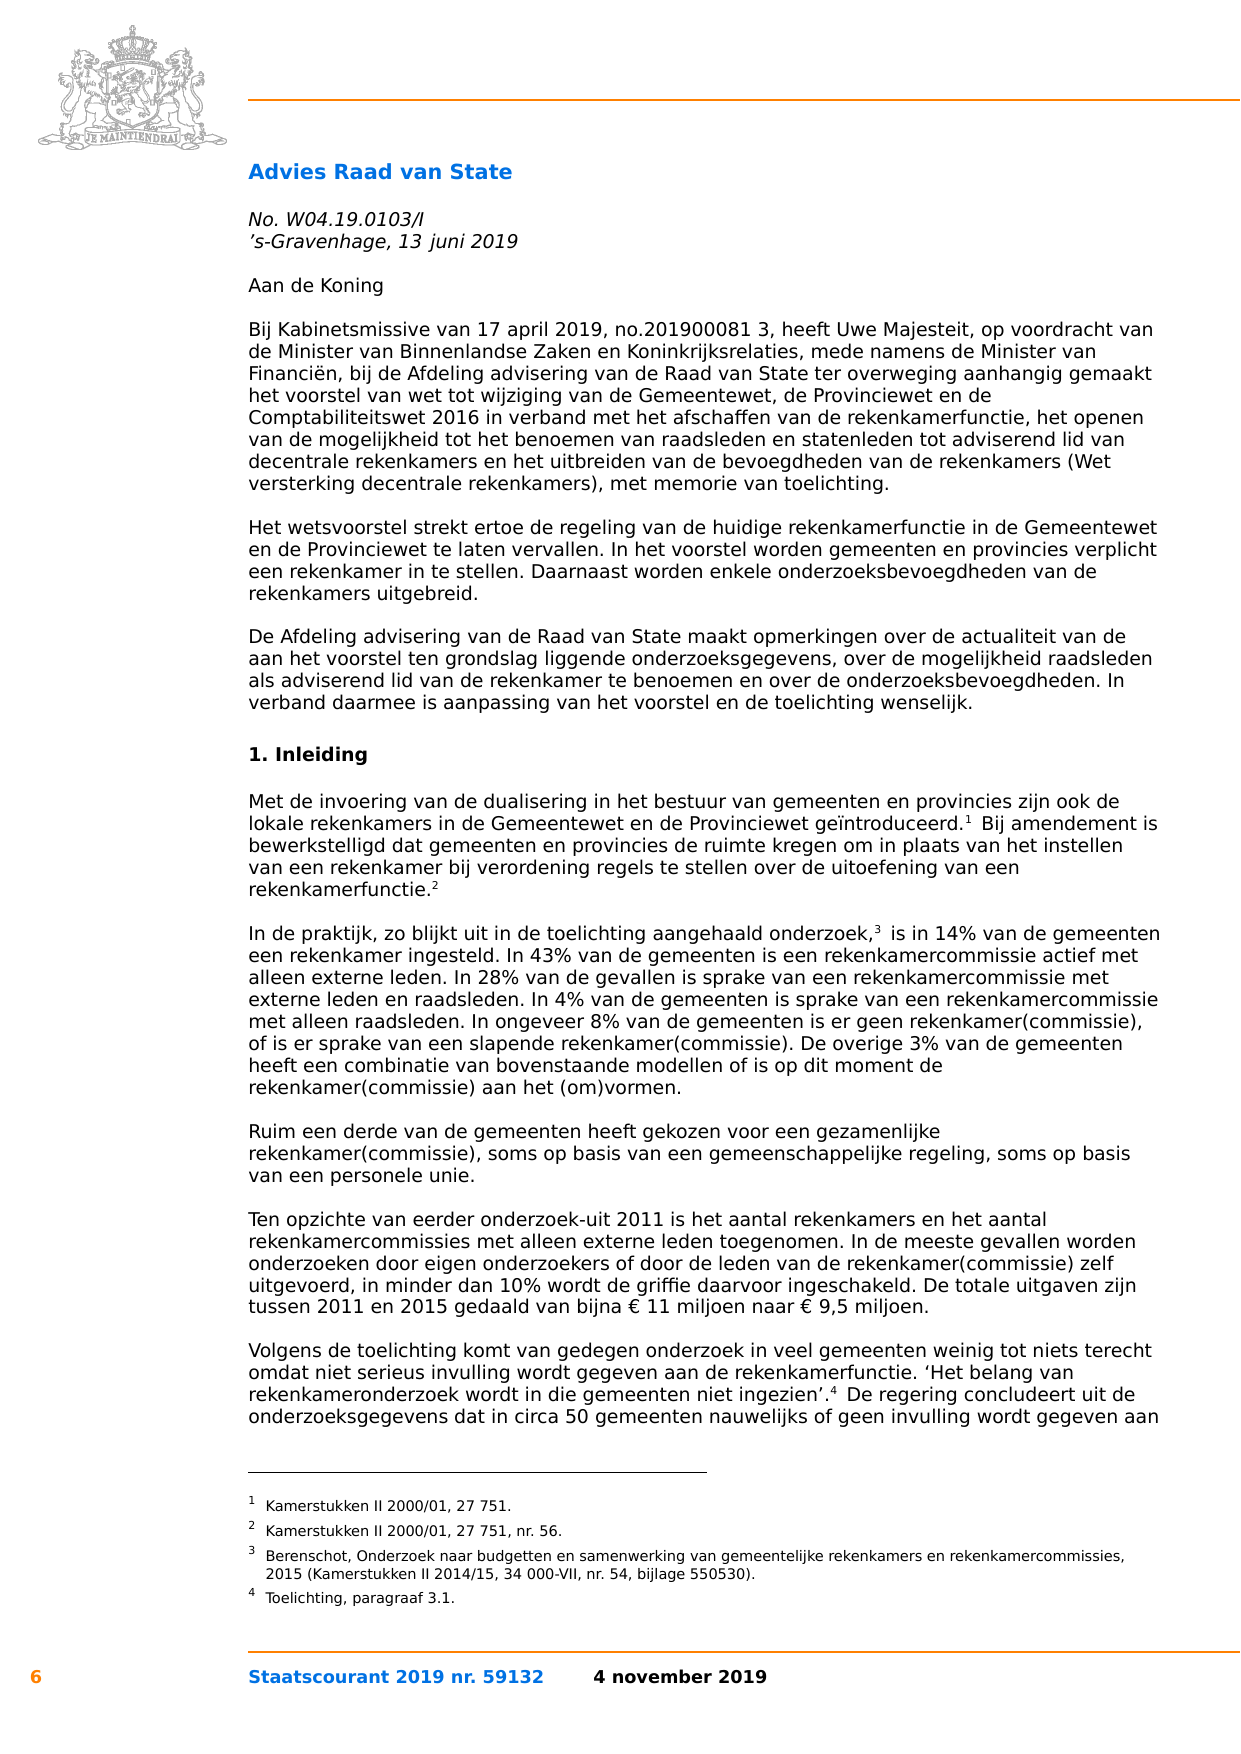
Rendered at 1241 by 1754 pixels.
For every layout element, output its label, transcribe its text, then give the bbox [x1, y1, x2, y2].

picture [38, 25, 227, 150]
text Met de invoering van de dualisering in het bestuur van gemeenten en provincies zijn ook de lokale rekenkamers in de Gemeentewet en de Provinciewet geïntroduceerd. Bij amendement is bewerkstelligd dat gemeenten en provincies de ruimte kregen om in plaats van het instellen van een rekenkamer bij verordening regels te stellen over de uitoefening van een rekenkamerfunctie. [248, 791, 1163, 901]
subtitle Advies Raad van State [248, 160, 1163, 184]
text Aan de Koning [248, 275, 1163, 297]
text Kamerstukken II 2000/01, 27 751, nr. 56. [248, 1519, 1163, 1541]
text ’s-Gravenhage, 13 juni 2019 [248, 231, 1163, 253]
text Ruim een derde van de gemeenten heeft gekozen voor een gezamenlijke rekenkamer(commissie), soms op basis van een gemeenschappelijke regeling, soms op basis van een personele unie. [248, 1121, 1163, 1187]
text Bij Kabinetsmissive van 17 april 2019, no.201900081 3, heeft Uwe Majesteit, op voordracht van de Minister van Binnenlandse Zaken en Koninkrijksrelaties, mede namens de Minister van Financiën, bij de Afdeling advisering van de Raad van State ter overweging aanhangig gemaakt het voorstel van wet tot wijziging van de Gemeentewet, de Provinciewet en de Comptabiliteitswet 2016 in verband met het afschaffen van de rekenkamerfunctie, het openen van de mogelijkheid tot het benoemen van raadsleden en statenleden tot adviserend lid van decentrale rekenkamers en het uitbreiden van de bevoegdheden van de rekenkamers (Wet versterking decentrale rekenkamers), met memorie van toelichting. [248, 319, 1163, 495]
text Toelichting, paragraaf 3.1. [248, 1586, 1163, 1608]
text Ten opzichte van eerder onderzoek-uit 2011 is het aantal rekenkamers en het aantal rekenkamercommissies met alleen externe leden toegenomen. In de meeste gevallen worden onderzoeken door eigen onderzoekers of door de leden van de rekenkamer(commissie) zelf uitgevoerd, in minder dan 10% wordt de griffie daarvoor ingeschakeld. De totale uitgaven zijn tussen 2011 en 2015 gedaald van bijna € 11 miljoen naar € 9,5 miljoen. [248, 1208, 1163, 1318]
text Volgens de toelichting komt van gedegen onderzoek in veel gemeenten weinig tot niets terecht omdat niet serieus invulling wordt gegeven aan de rekenkamerfunctie. ‘Het belang van rekenkameronderzoek wordt in die gemeenten niet ingezien’. De regering concludeert uit de onderzoeksgegevens dat in circa 50 gemeenten nauwelijks of geen invulling wordt gegeven aan [248, 1340, 1163, 1428]
text Berenschot, Onderzoek naar budgetten en samenwerking van gemeentelijke rekenkamers en rekenkamercommissies, 2015 (Kamerstukken II 2014/15, 34 000-VII, nr. 54, bijlage 550530). [248, 1544, 1163, 1583]
text De Afdeling advisering van de Raad van State maakt opmerkingen over de actualiteit van de aan het voorstel ten grondslag liggende onderzoeksgegevens, over de mogelijkheid raadsleden als adviserend lid van de rekenkamer te benoemen en over de onderzoeksbevoegdheden. In verband daarmee is aanpassing van het voorstel en de toelichting wenselijk. [248, 626, 1163, 714]
text No. W04.19.0103/I [248, 209, 1163, 231]
text Het wetsvoorstel strekt ertoe de regeling van de huidige rekenkamerfunctie in de Gemeentewet en de Provinciewet te laten vervallen. In het voorstel worden gemeenten en provincies verplicht een rekenkamer in te stellen. Daarnaast worden enkele onderzoeksbevoegdheden van de rekenkamers uitgebreid. [248, 517, 1163, 604]
text Kamerstukken II 2000/01, 27 751. [248, 1494, 1163, 1516]
text In de praktijk, zo blijkt uit in de toelichting aangehaald onderzoek, is in 14% van de gemeenten een rekenkamer ingesteld. In 43% van de gemeenten is een rekenkamercommissie actief met alleen externe leden. In 28% van de gevallen is sprake van een rekenkamercommissie met externe leden en raadsleden. In 4% van de gemeenten is sprake van een rekenkamercommissie met alleen raadsleden. In ongeveer 8% van de gemeenten is er geen rekenkamer(commissie), of is er sprake van een slapende rekenkamer(commissie). De overige 3% van de gemeenten heeft een combinatie van bovenstaande modellen of is op dit moment de rekenkamer(commissie) aan het (om)vormen. [248, 923, 1163, 1099]
subtitle 1. Inleiding [248, 744, 1163, 766]
